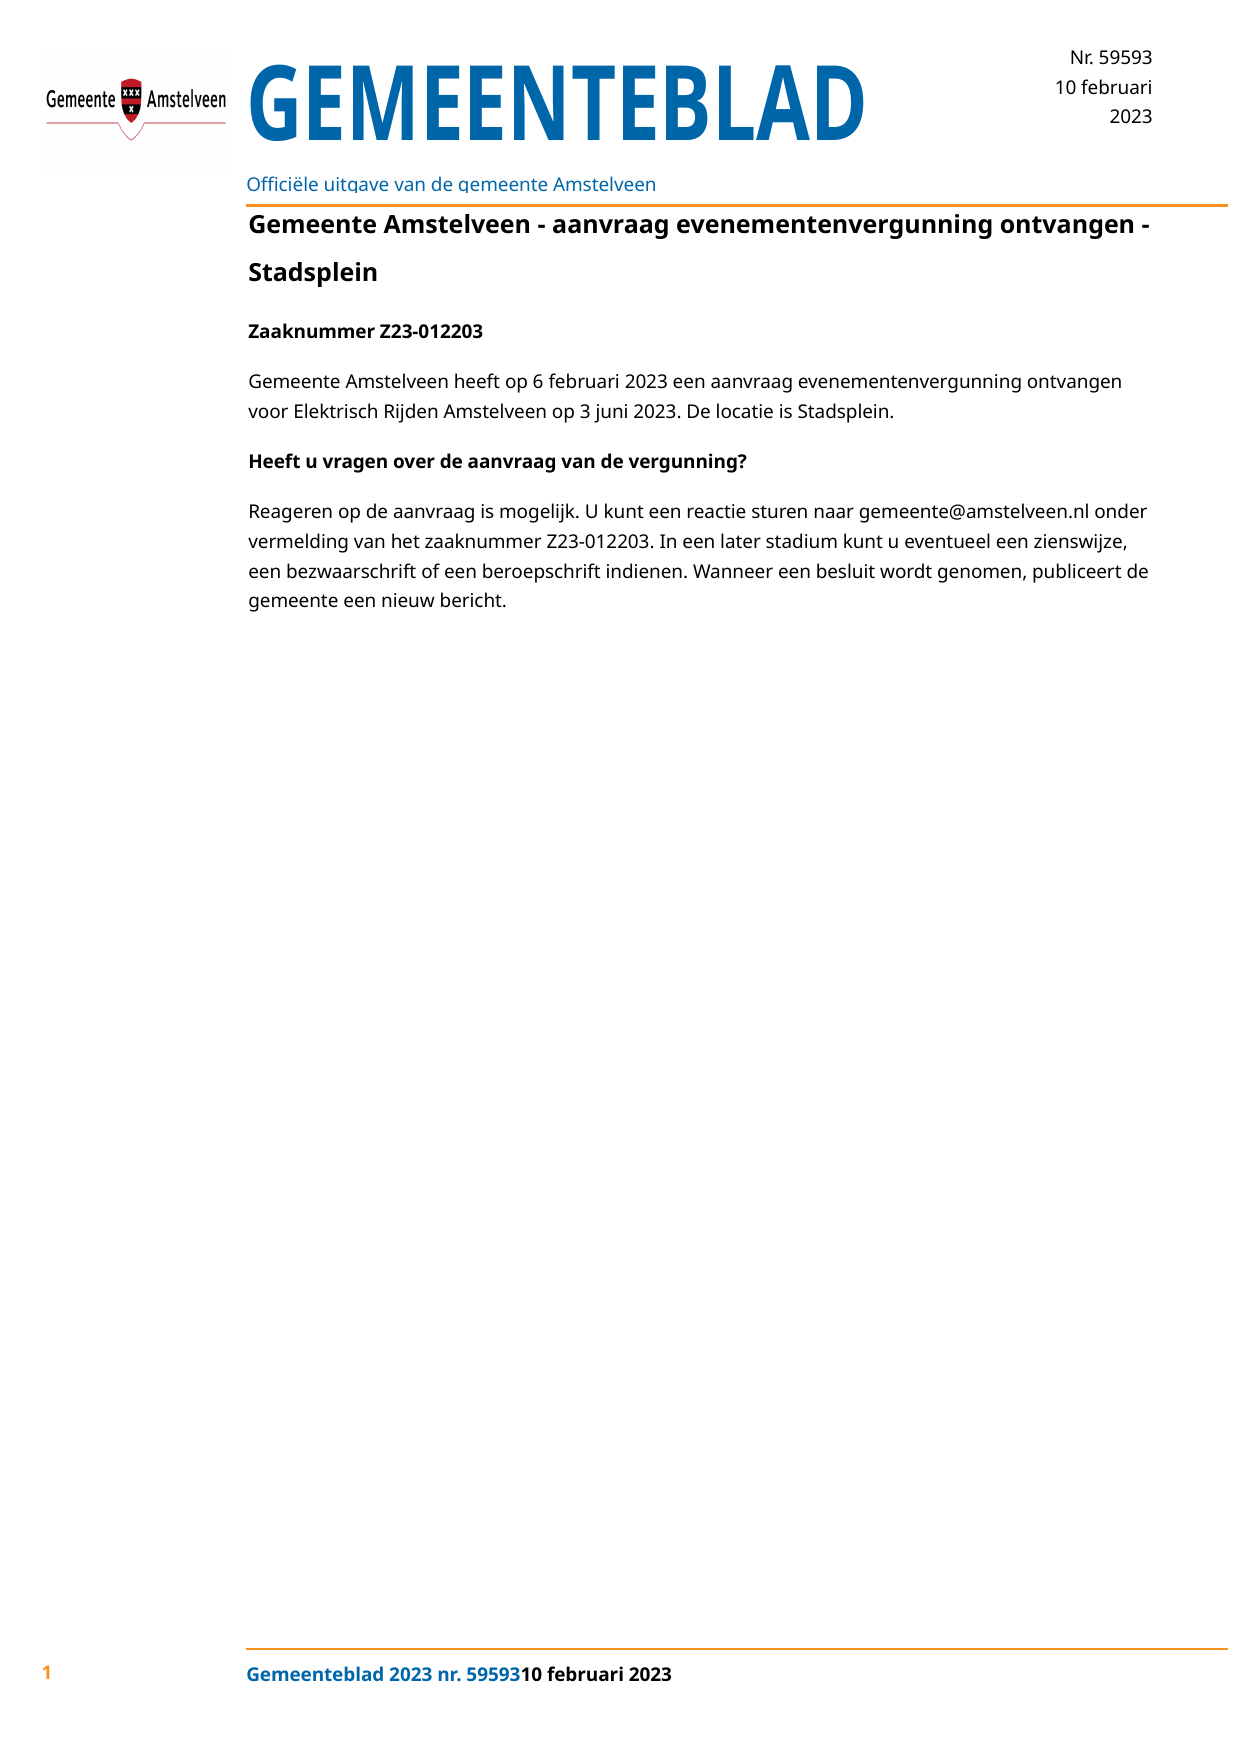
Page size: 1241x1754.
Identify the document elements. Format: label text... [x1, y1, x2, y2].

picture [41, 47, 231, 172]
text Gemeente Amstelveen heeft op 6 februari 2023 een aanvraag evenementenvergunning ontvangen voor Elektrisch Rijden Amstelveen op 3 juni 2023. De locatie is Stadsplein. [248, 368, 1152, 424]
text Zaaknummer Z23-012203 [248, 318, 1152, 344]
text Heeft u vragen over de aanvraag van de vergunning? [248, 448, 1152, 474]
text Reageren op de aanvraag is mogelijk. U kunt een reactie sturen naar gemeente@amstelveen.nl onder vermelding van het zaaknummer Z23-012203. In een later stadium kunt u eventueel een zienswijze, een bezwaarschrift of een beroepschrift indienen. Wanneer een besluit wordt genomen, publiceert de gemeente een nieuw bericht. [248, 499, 1152, 613]
text Gemeente Amstelveen - aanvraag evenementenvergunning ontvangen - Stadsplein [248, 207, 1152, 288]
